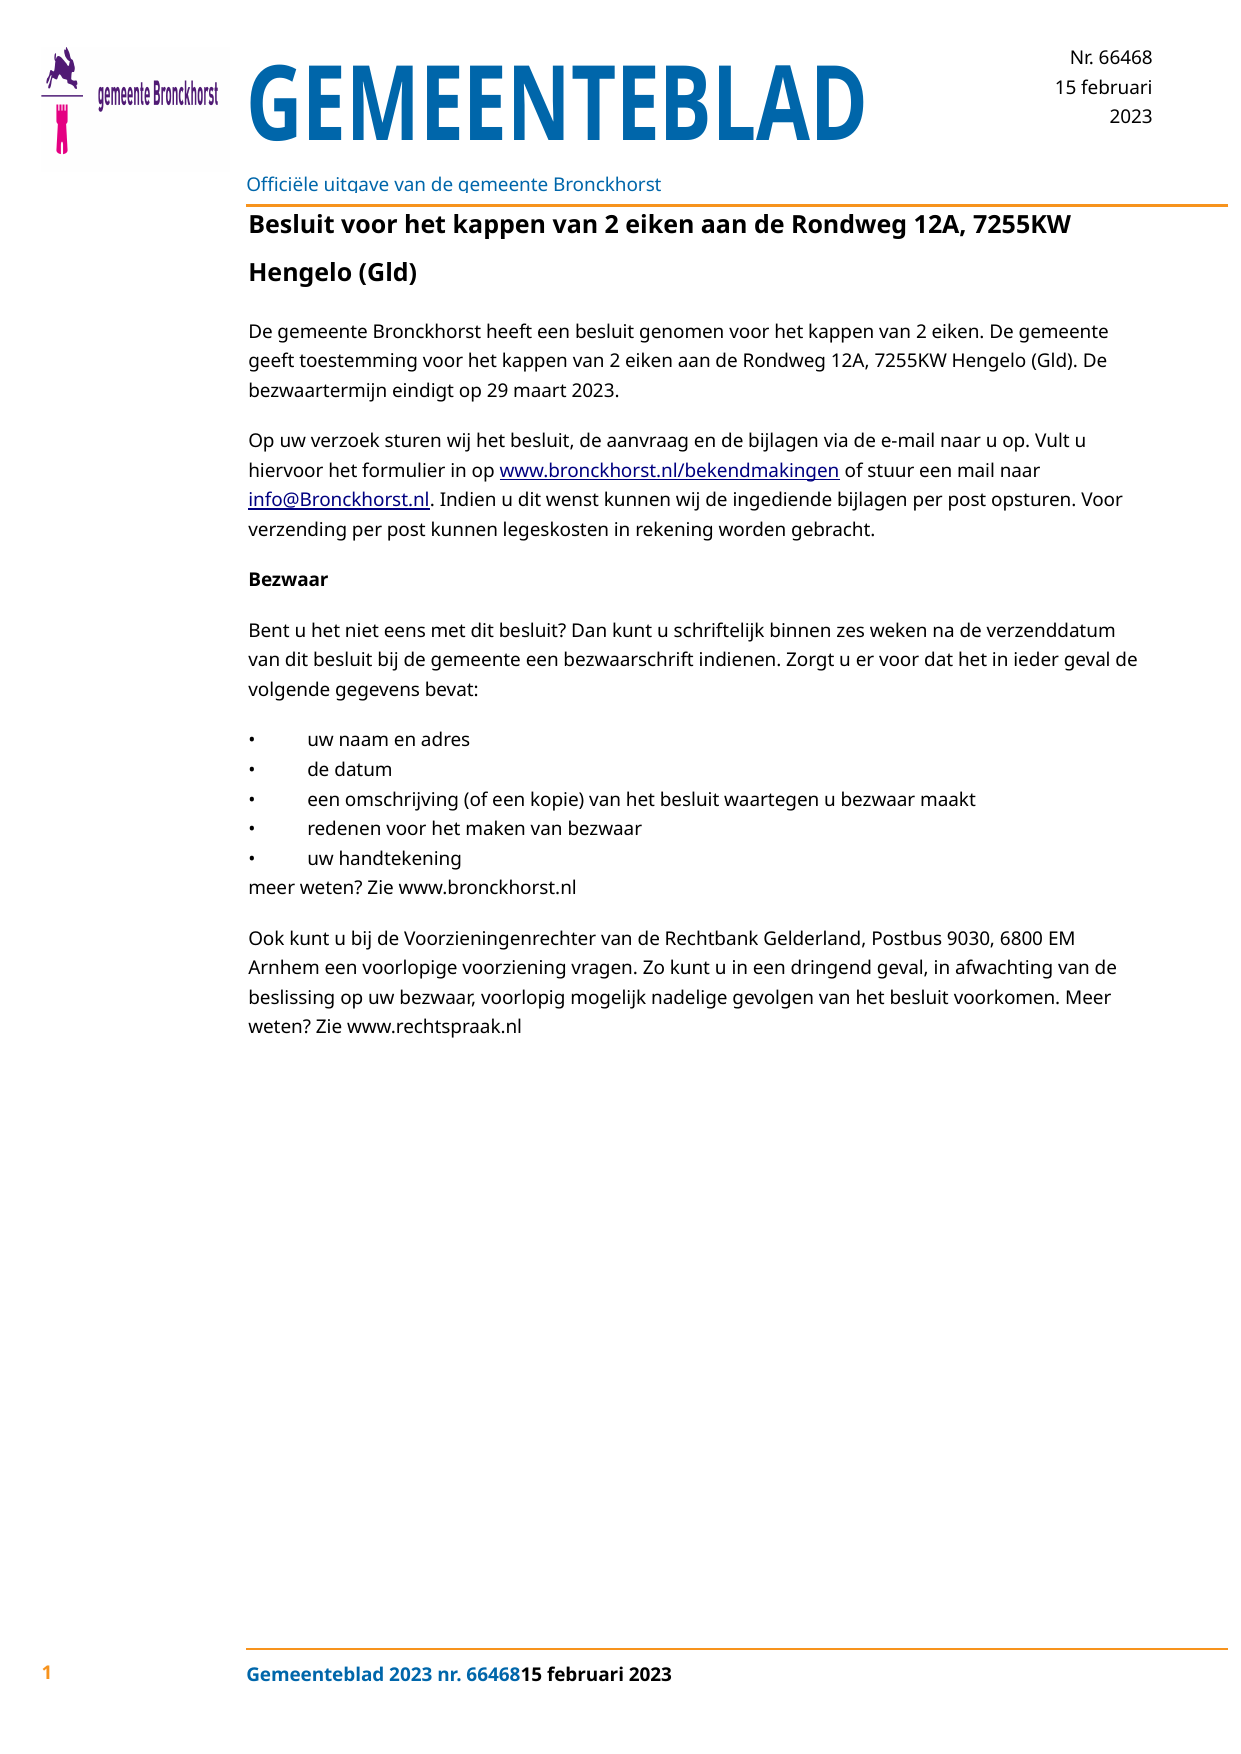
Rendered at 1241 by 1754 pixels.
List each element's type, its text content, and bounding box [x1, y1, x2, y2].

list een omschrijving (of een kopie) van het besluit waartegen u bezwaar maakt [248, 786, 1152, 812]
text meer weten? Zie www.bronckhorst.nl [248, 874, 1152, 900]
text Ook kunt u bij de Voorzieningenrechter van de Rechtbank Gelderland, Postbus 9030, 6800 EM Arnhem een voorlopige voorziening vragen. Zo kunt u in een dringend geval, in afwachting van de beslissing op uw bezwaar, voorlopig mogelijk nadelige gevolgen van het besluit voorkomen. Meer weten? Zie www.rechtspraak.nl [248, 925, 1152, 1039]
picture [41, 47, 231, 172]
text Op uw verzoek sturen wij het besluit, de aanvraag en de bijlagen via de e-mail naar u op. Vult u hiervoor het formulier in op www.bronckhorst.nl/bekendmakingen of stuur een mail naar info@Bronckhorst.nl. Indien u dit wenst kunnen wij de ingediende bijlagen per post opsturen. Voor verzending per post kunnen legeskosten in rekening worden gebracht. [248, 427, 1152, 542]
text De gemeente Bronckhorst heeft een besluit genomen voor het kappen van 2 eiken. De gemeente geeft toestemming voor het kappen van 2 eiken aan de Rondweg 12A, 7255KW Hengelo (Gld). De bezwaartermijn eindigt op 29 maart 2023. [248, 318, 1152, 403]
text Bent u het niet eens met dit besluit? Dan kunt u schriftelijk binnen zes weken na de verzenddatum van dit besluit bij de gemeente een bezwaarschrift indienen. Zorgt u er voor dat het in ieder geval de volgende gegevens bevat: [248, 617, 1152, 702]
list uw naam en adres [248, 727, 1152, 752]
text Besluit voor het kappen van 2 eiken aan de Rondweg 12A, 7255KW Hengelo (Gld) [248, 207, 1152, 288]
text Bezwaar [248, 567, 1152, 592]
list uw handtekening [248, 845, 1152, 871]
list redenen voor het maken van bezwaar [248, 815, 1152, 841]
list de datum [248, 756, 1152, 782]
